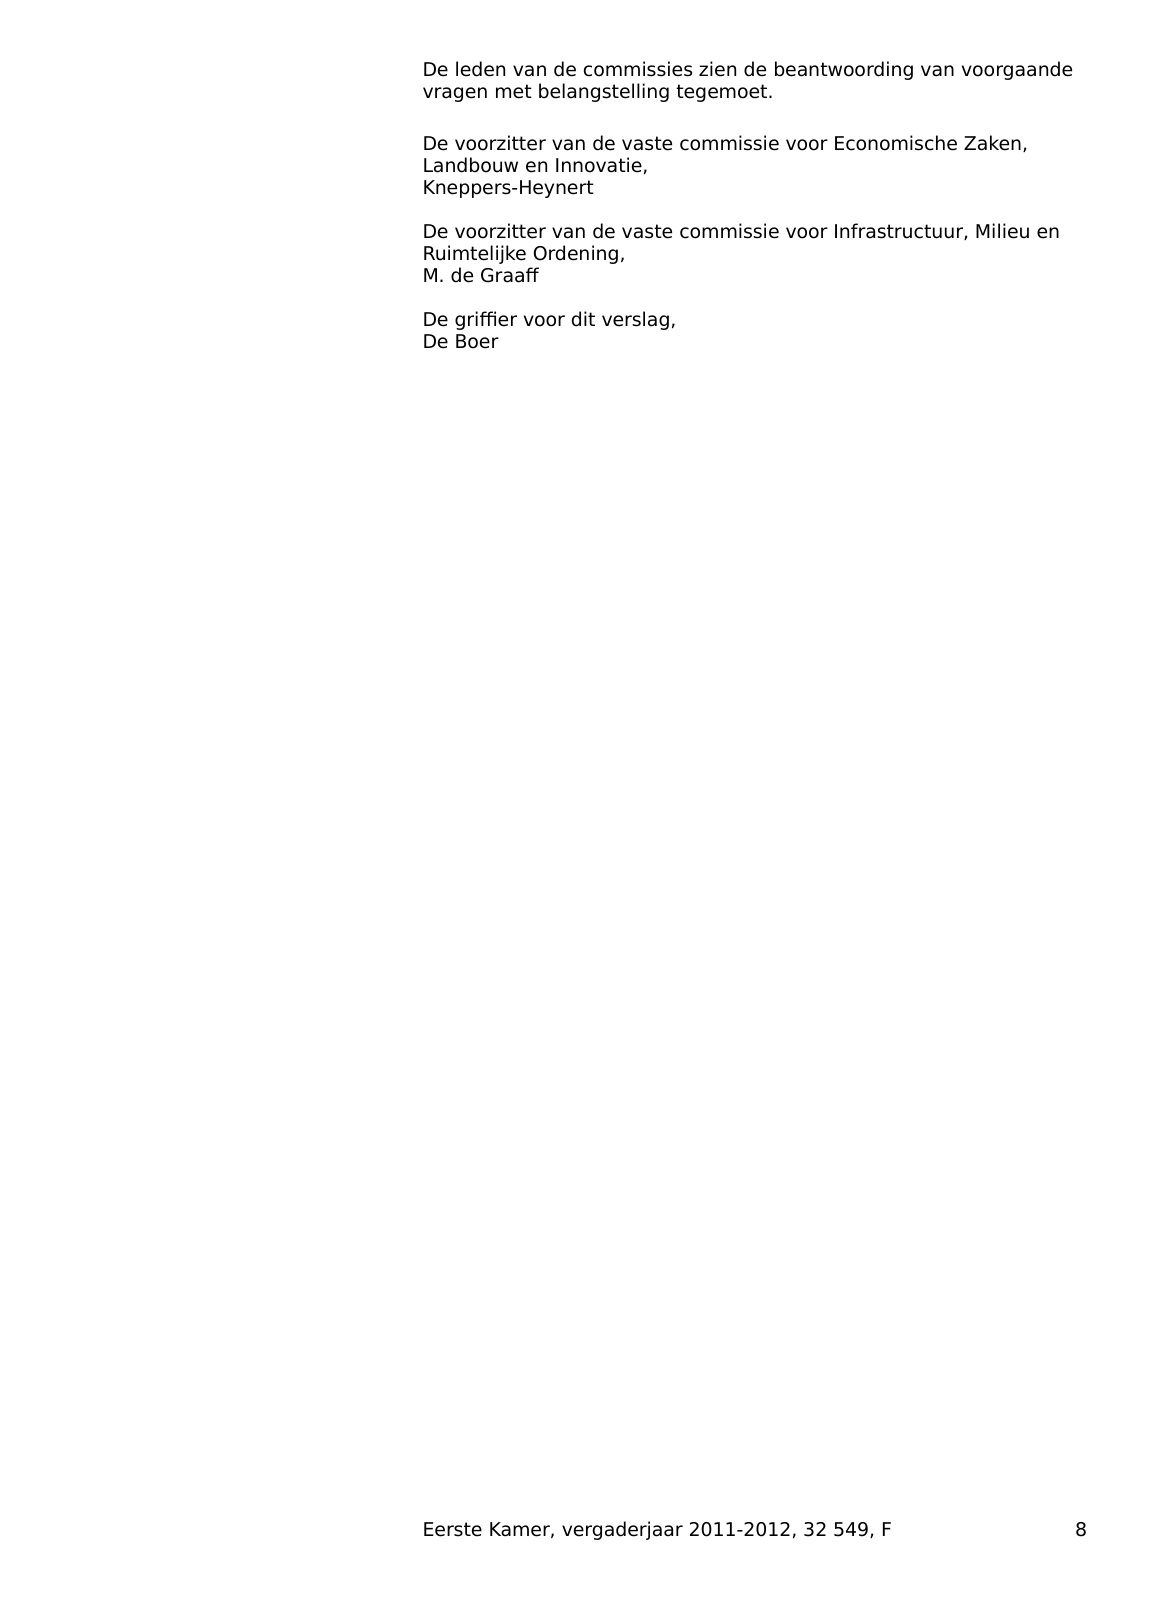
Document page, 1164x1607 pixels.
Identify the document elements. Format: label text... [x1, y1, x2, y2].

text De griffier voor dit verslag, De Boer [422, 309, 1087, 353]
text De voorzitter van de vaste commissie voor Economische Zaken, Landbouw en Innovatie, Kneppers-Heynert [422, 133, 1087, 199]
text De leden van de commissies zien de beantwoording van voorgaande vragen met belangstelling tegemoet. [422, 59, 1087, 103]
text De voorzitter van de vaste commissie voor Infrastructuur, Milieu en Ruimtelijke Ordening, M. de Graaff [422, 221, 1087, 287]
